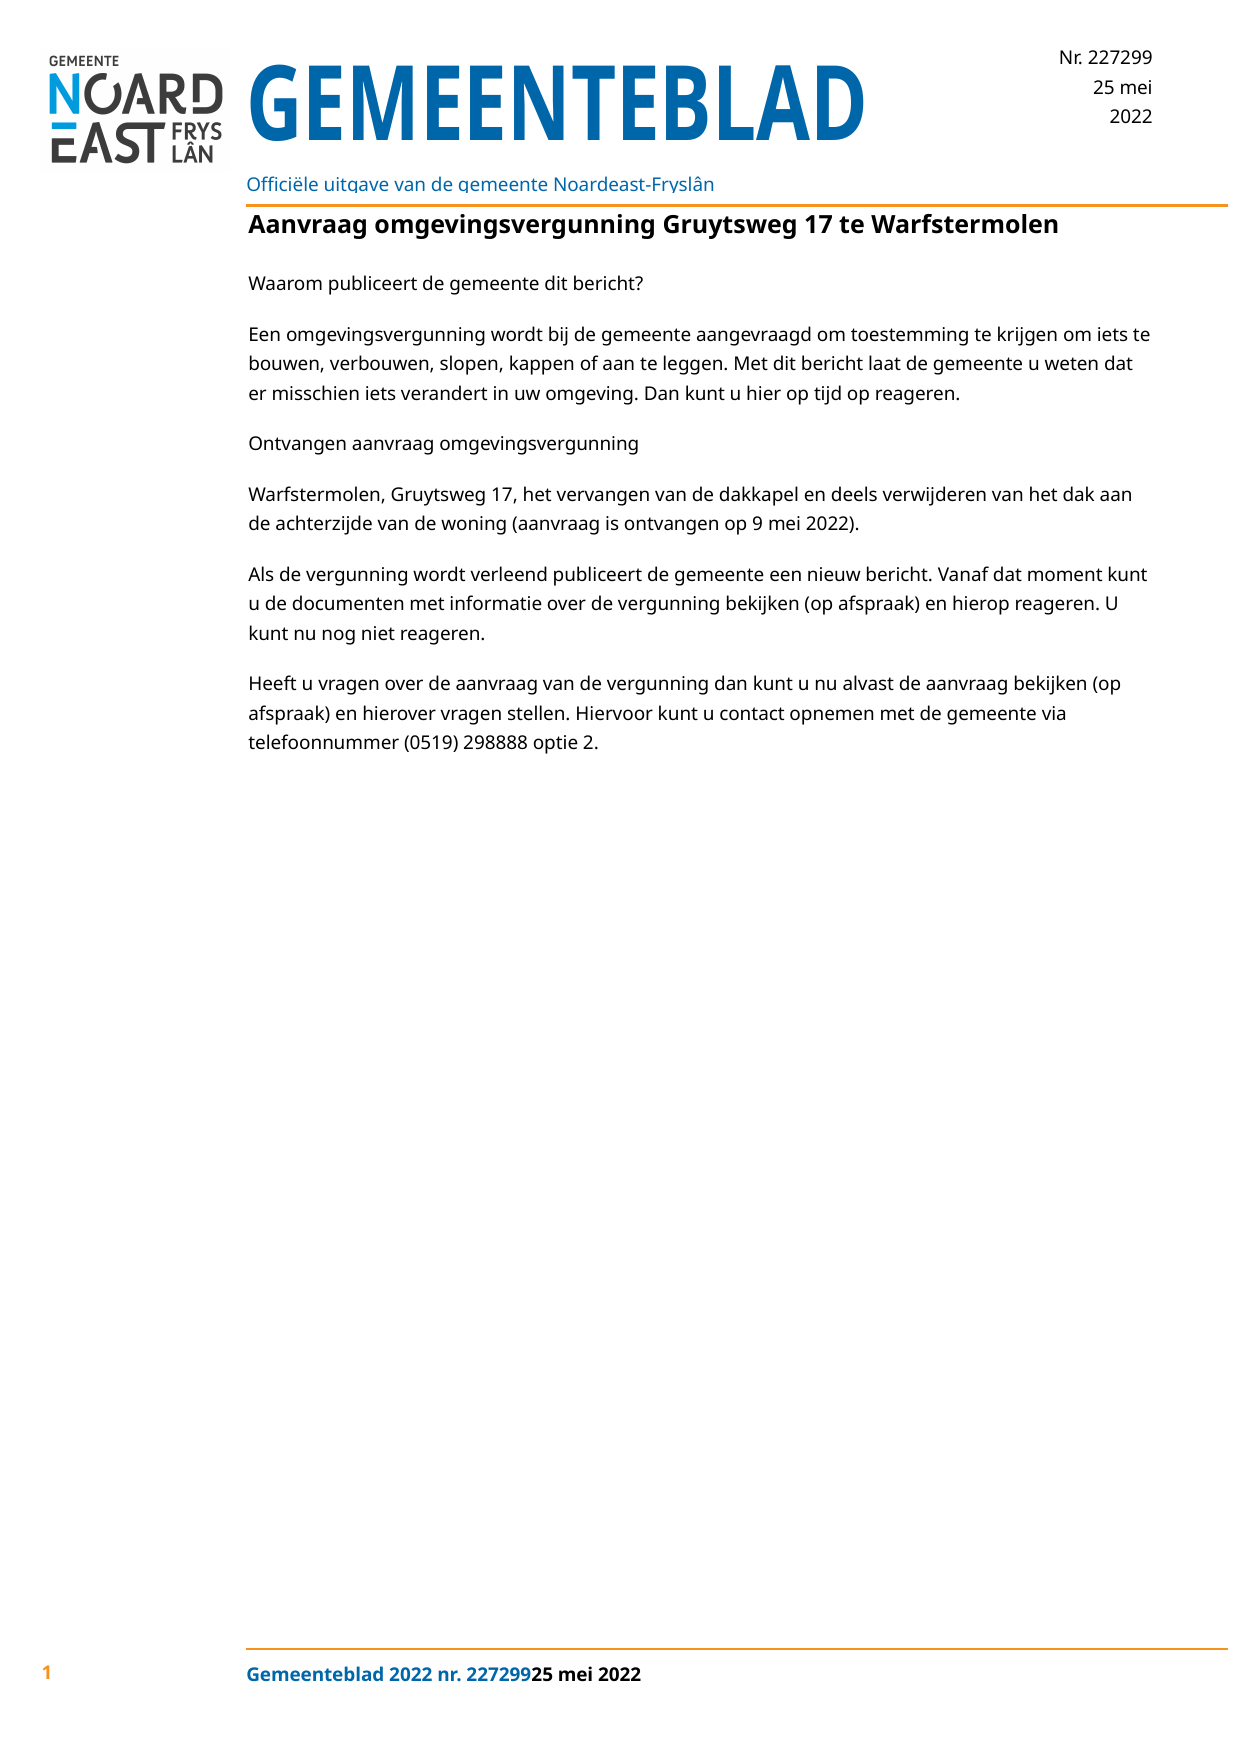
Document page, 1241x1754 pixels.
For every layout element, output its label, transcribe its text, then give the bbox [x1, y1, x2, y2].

text Waarom publiceert de gemeente dit bericht? [248, 270, 1152, 296]
text Een omgevingsvergunning wordt bij de gemeente aangevraagd om toestemming te krijgen om iets te bouwen, verbouwen, slopen, kappen of aan te leggen. Met dit bericht laat de gemeente u weten dat er misschien iets verandert in uw omgeving. Dan kunt u hier op tijd op reageren. [248, 321, 1152, 406]
picture [41, 47, 231, 172]
text Heeft u vragen over de aanvraag van de vergunning dan kunt u nu alvast de aanvraag bekijken (op afspraak) en hierover vragen stellen. Hiervoor kunt u contact opnemen met de gemeente via telefoonnummer (0519) 298888 optie 2. [248, 670, 1152, 755]
text Warfstermolen, Gruytsweg 17, het vervangen van de dakkapel en deels verwijderen van het dak aan de achterzijde van de woning (aanvraag is ontvangen op 9 mei 2022). [248, 481, 1152, 536]
text Aanvraag omgevingsvergunning Gruytsweg 17 te Warfstermolen [248, 207, 1152, 241]
text Als de vergunning wordt verleend publiceert de gemeente een nieuw bericht. Vanaf dat moment kunt u de documenten met informatie over de vergunning bekijken (op afspraak) en hierop reageren. U kunt nu nog niet reageren. [248, 561, 1152, 646]
text Ontvangen aanvraag omgevingsvergunning [248, 430, 1152, 456]
